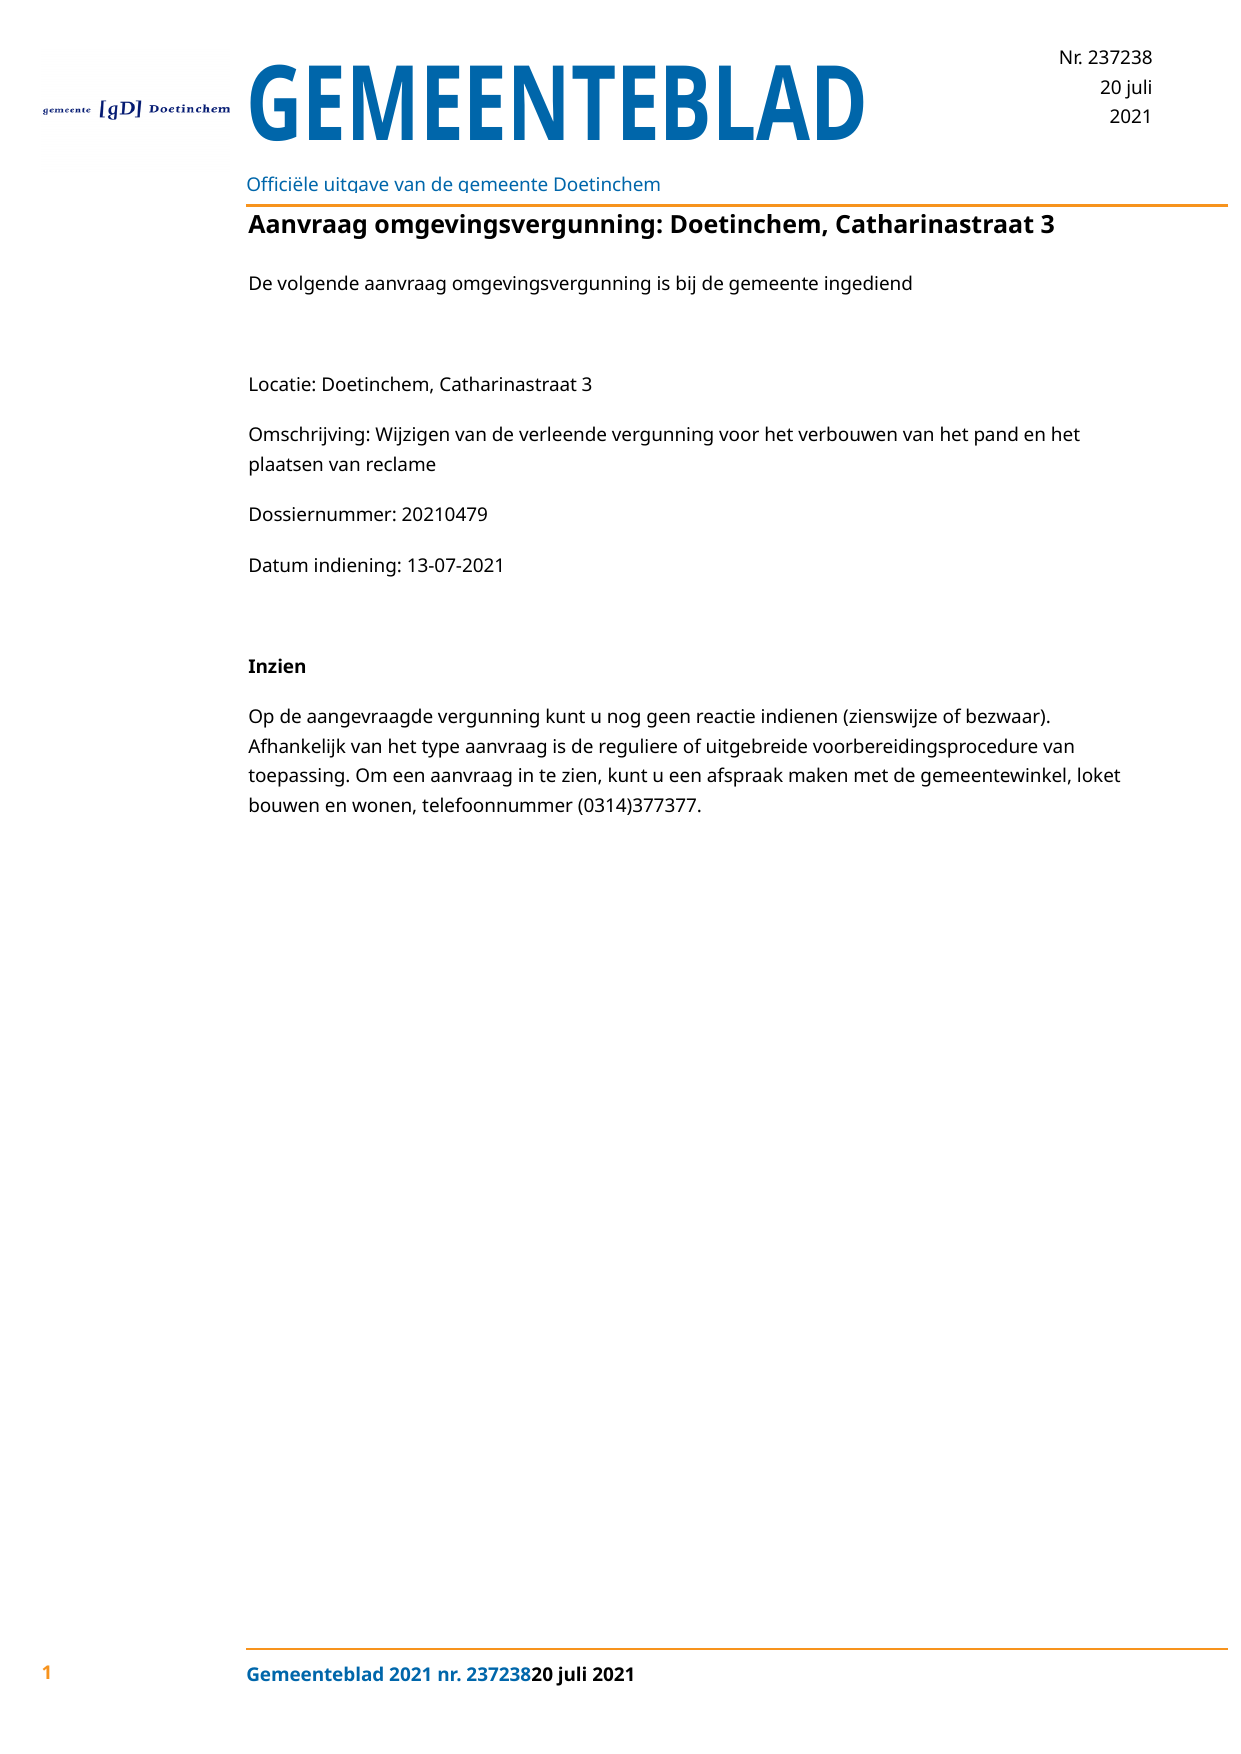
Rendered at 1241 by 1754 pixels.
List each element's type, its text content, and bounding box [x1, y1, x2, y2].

text Inzien [248, 653, 1152, 678]
text De volgende aanvraag omgevingsvergunning is bij de gemeente ingediend [248, 270, 1152, 296]
text Locatie: Doetinchem, Catharinastraat 3 [248, 371, 1152, 397]
text Omschrijving: Wijzigen van de verleende vergunning voor het verbouwen van het pand en het plaatsen van reclame [248, 422, 1152, 477]
text Dossiernummer: 20210479 [248, 502, 1152, 527]
text Aanvraag omgevingsvergunning: Doetinchem, Catharinastraat 3 [248, 207, 1152, 241]
text Op de aangevraagde vergunning kunt u nog geen reactie indienen (zienswijze of bezwaar). Afhankelijk van het type aanvraag is de reguliere of uitgebreide voorbereidingsprocedure van toepassing. Om een aanvraag in te zien, kunt u een afspraak maken met de gemeentewinkel, loket bouwen en wonen, telefoonnummer (0314)377377. [248, 703, 1152, 818]
picture [41, 47, 231, 172]
text Datum indiening: 13-07-2021 [248, 552, 1152, 578]
